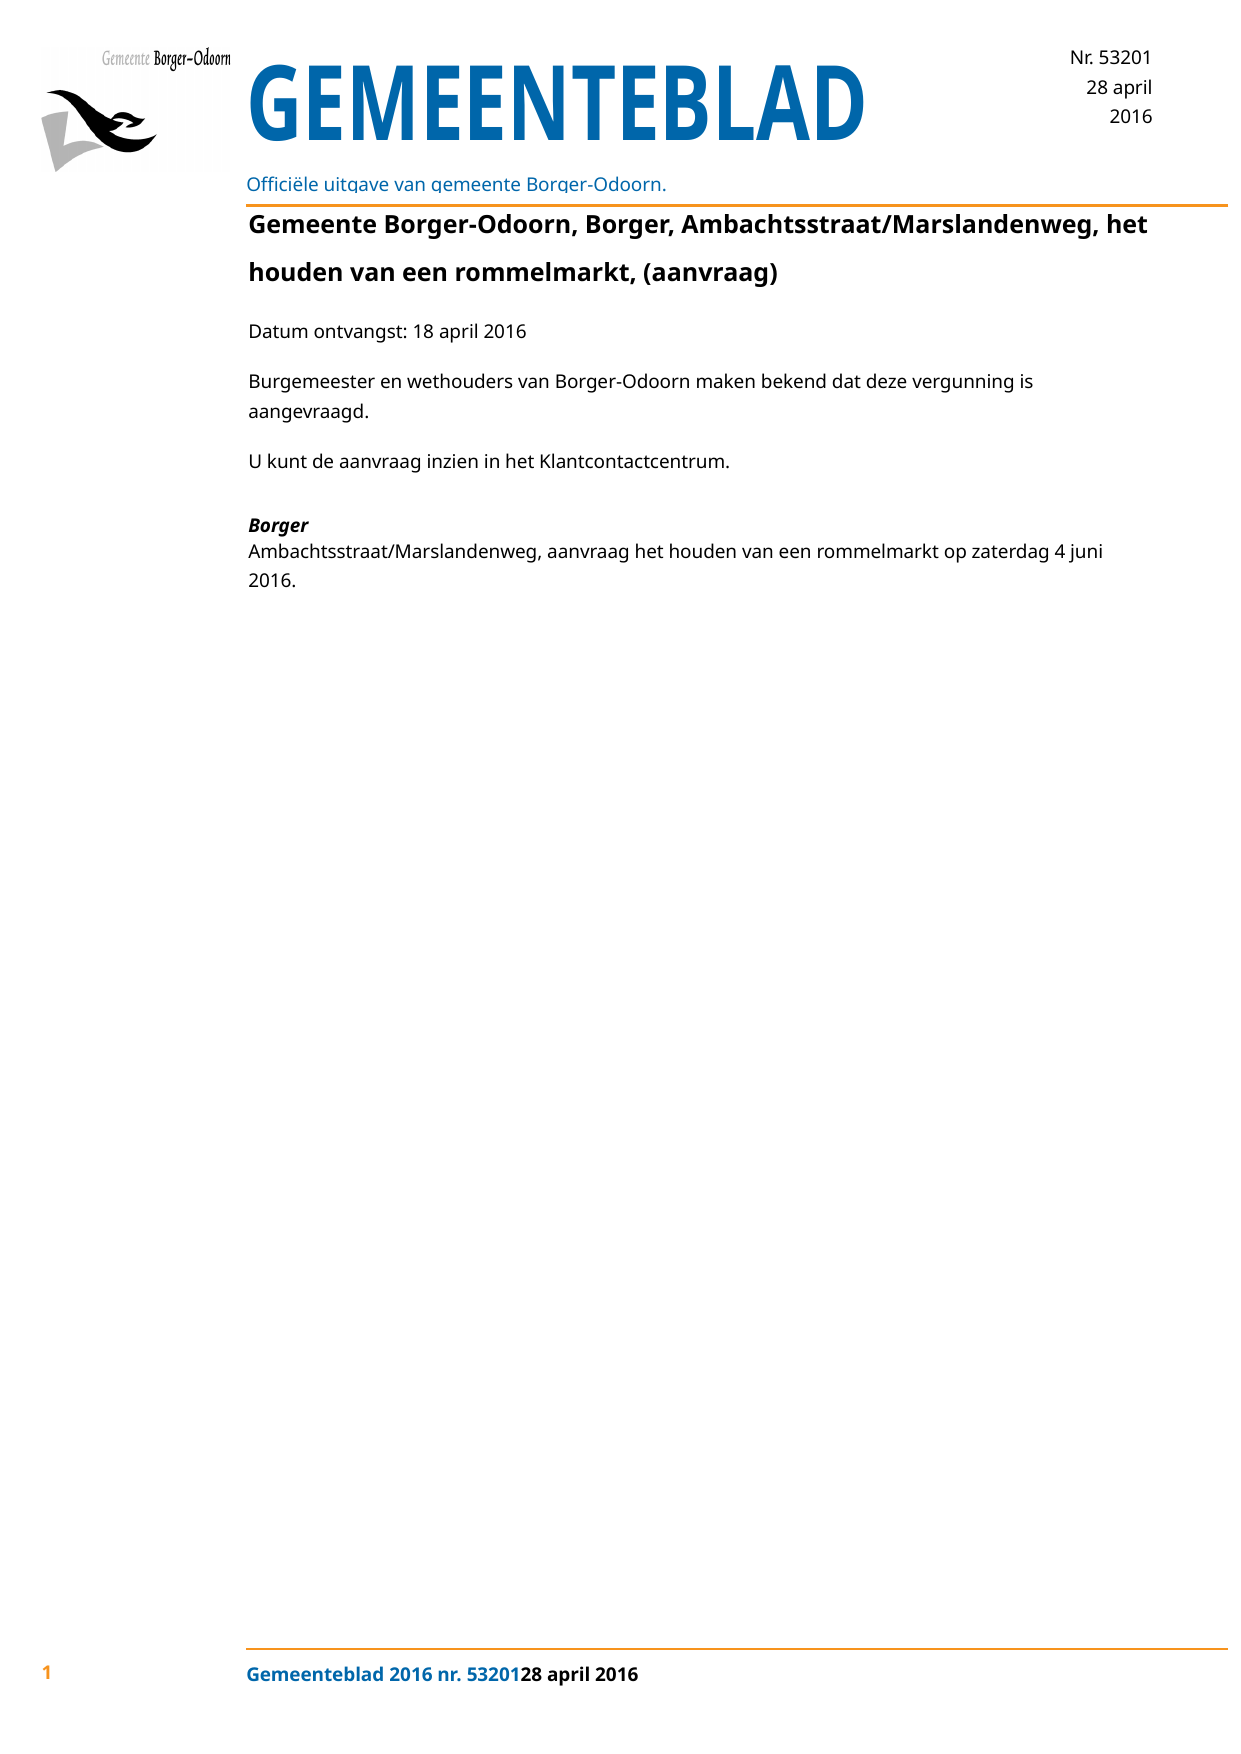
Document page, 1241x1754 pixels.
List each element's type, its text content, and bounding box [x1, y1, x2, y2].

text Burgemeester en wethouders van Borger-Odoorn maken bekend dat deze vergunning is aangevraagd. [248, 368, 1152, 424]
text Ambachtsstraat/Marslandenweg, aanvraag het houden van een rommelmarkt op zaterdag 4 juni 2016. [248, 538, 1152, 593]
picture [41, 47, 231, 172]
text Datum ontvangst: 18 april 2016 [248, 318, 1152, 344]
text Borger [248, 512, 1152, 538]
text Gemeente Borger-Odoorn, Borger, Ambachtsstraat/Marslandenweg, het houden van een rommelmarkt, (aanvraag) [248, 207, 1152, 288]
text U kunt de aanvraag inzien in het Klantcontactcentrum. [248, 448, 1152, 474]
